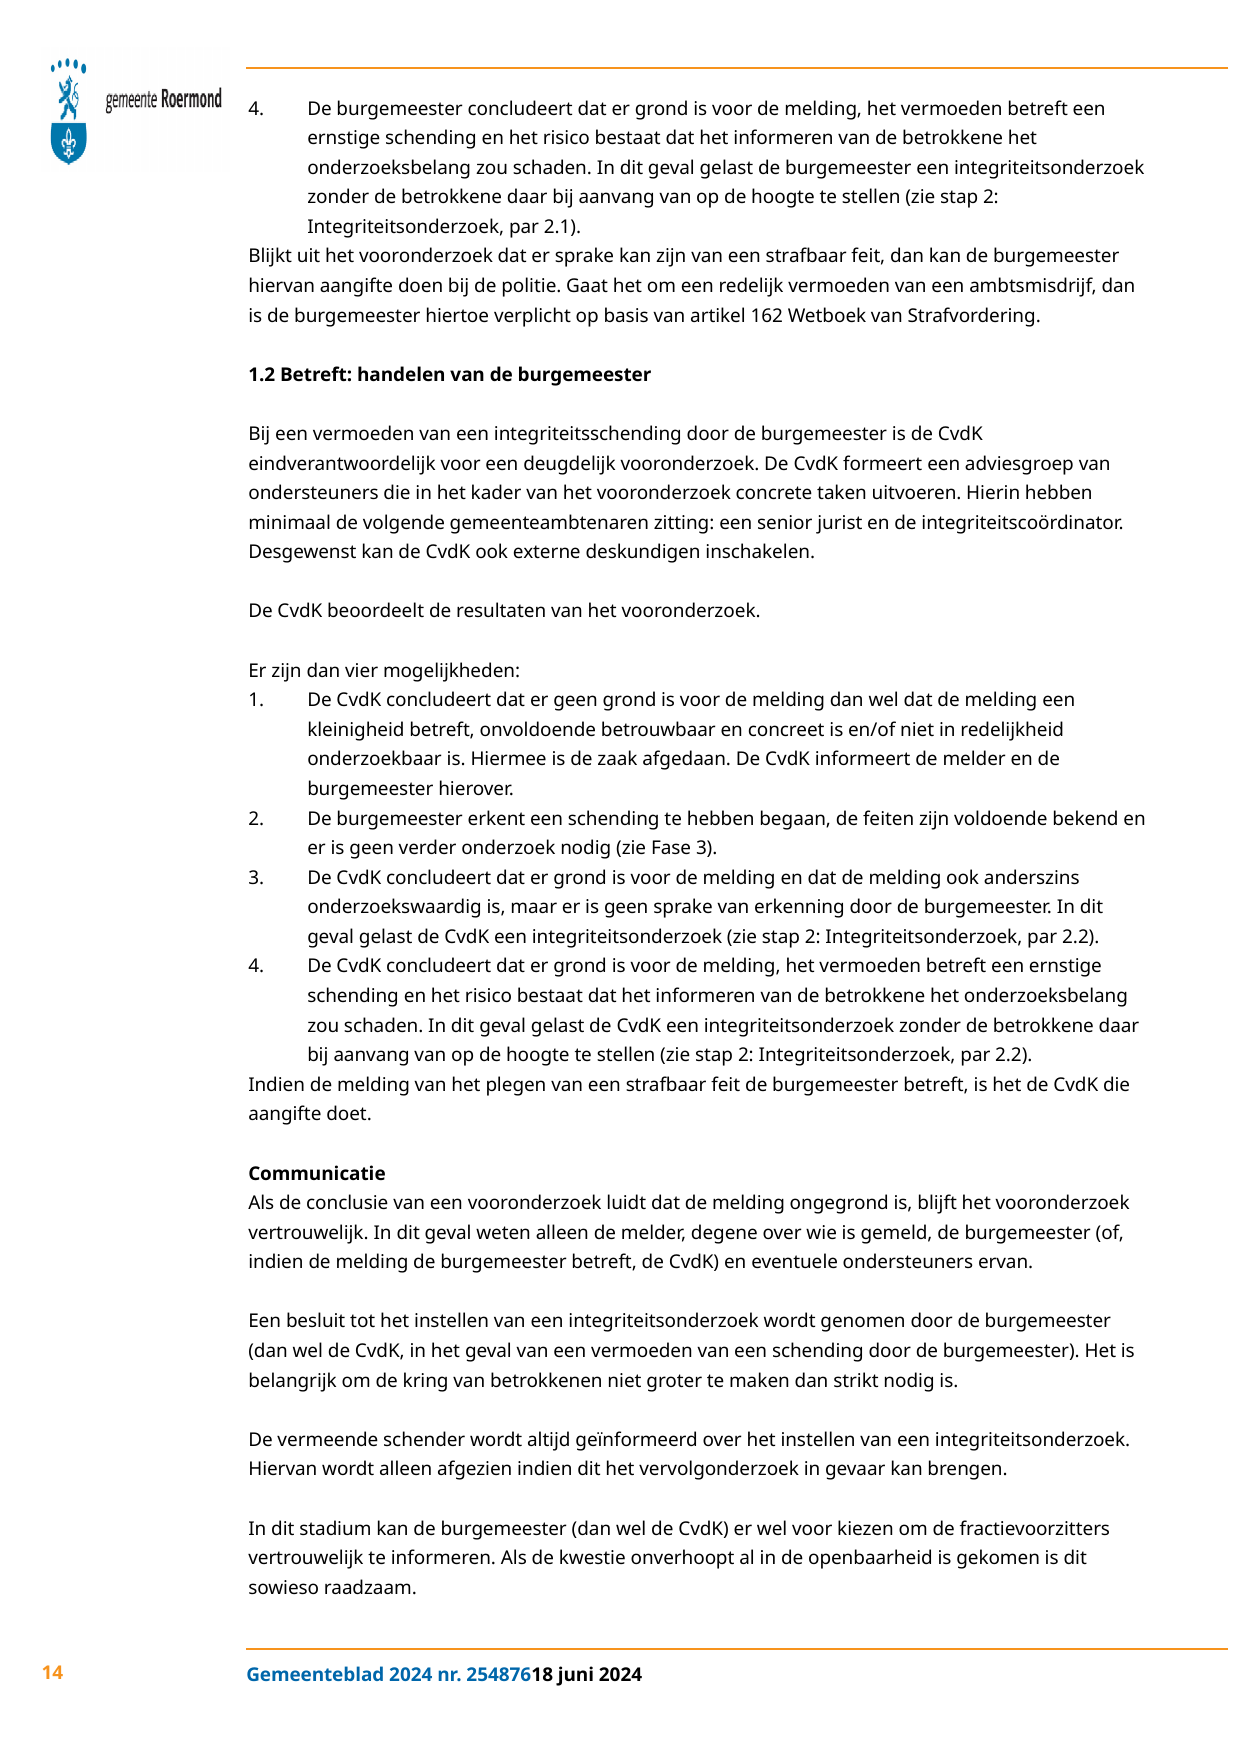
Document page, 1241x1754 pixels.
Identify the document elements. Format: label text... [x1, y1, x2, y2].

text De CvdK beoordeelt de resultaten van het vooronderzoek. [248, 598, 1152, 623]
list De CvdK concludeert dat er grond is voor de melding en dat de melding ook anderszins onderzoekswaardig is, maar er is geen sprake van erkenning door de burgemeester. In dit geval gelast de CvdK een integriteitsonderzoek (zie stap 2: Integriteitsonderzoek, par 2.2). [248, 864, 1152, 949]
text Communicatie [248, 1160, 1152, 1186]
text Bij een vermoeden van een integriteitsschending door de burgemeester is de CvdK eindverantwoordelijk voor een deugdelijk vooronderzoek. De CvdK formeert een adviesgroep van ondersteuners die in het kader van het vooronderzoek concrete taken uitvoeren. Hierin hebben minimaal de volgende gemeenteambtenaren zitting: een senior jurist en de integriteitscoördinator. Desgewenst kan de CvdK ook externe deskundigen inschakelen. [248, 420, 1152, 564]
text In dit stadium kan de burgemeester (dan wel de CvdK) er wel voor kiezen om de fractievoorzitters vertrouwelijk te informeren. Als de kwestie onverhoopt al in de openbaarheid is gekomen is dit sowieso raadzaam. [248, 1515, 1152, 1600]
picture [41, 47, 231, 172]
list De CvdK concludeert dat er grond is voor de melding, het vermoeden betreft een ernstige schending en het risico bestaat dat het informeren van de betrokkene het onderzoeksbelang zou schaden. In dit geval gelast de CvdK een integriteitsonderzoek zonder de betrokkene daar bij aanvang van op de hoogte te stellen (zie stap 2: Integriteitsonderzoek, par 2.2). [248, 953, 1152, 1067]
text Als de conclusie van een vooronderzoek luidt dat de melding ongegrond is, blijft het vooronderzoek vertrouwelijk. In dit geval weten alleen de melder, degene over wie is gemeld, de burgemeester (of, indien de melding de burgemeester betreft, de CvdK) en eventuele ondersteuners ervan. [248, 1189, 1152, 1274]
list De burgemeester erkent een schending te hebben begaan, de feiten zijn voldoende bekend en er is geen verder onderzoek nodig (zie Fase 3). [248, 805, 1152, 860]
text De vermeende schender wordt altijd geïnformeerd over het instellen van een integriteitsonderzoek. Hiervan wordt alleen afgezien indien dit het vervolgonderzoek in gevaar kan brengen. [248, 1426, 1152, 1481]
list De burgemeester concludeert dat er grond is voor de melding, het vermoeden betreft een ernstige schending en het risico bestaat dat het informeren van de betrokkene het onderzoeksbelang zou schaden. In dit geval gelast de burgemeester een integriteitsonderzoek zonder de betrokkene daar bij aanvang van op de hoogte te stellen (zie stap 2: Integriteitsonderzoek, par 2.1). [248, 95, 1152, 239]
text Een besluit tot het instellen van een integriteitsonderzoek wordt genomen door de burgemeester (dan wel de CvdK, in het geval van een vermoeden van een schending door de burgemeester). Het is belangrijk om de kring van betrokkenen niet groter te maken dan strikt nodig is. [248, 1308, 1152, 1393]
text Blijkt uit het vooronderzoek dat er sprake kan zijn van een strafbaar feit, dan kan de burgemeester hiervan aangifte doen bij de politie. Gaat het om een redelijk vermoeden van een ambtsmisdrijf, dan is de burgemeester hiertoe verplicht op basis van artikel 162 Wetboek van Strafvordering. [248, 243, 1152, 328]
text Er zijn dan vier mogelijkheden: [248, 657, 1152, 683]
list De CvdK concludeert dat er geen grond is voor de melding dan wel dat de melding een kleinigheid betreft, onvoldoende betrouwbaar en concreet is en/of niet in redelijkheid onderzoekbaar is. Hiermee is de zaak afgedaan. De CvdK informeert de melder en de burgemeester hierover. [248, 686, 1152, 801]
text Indien de melding van het plegen van een strafbaar feit de burgemeester betreft, is het de CvdK die aangifte doet. [248, 1071, 1152, 1126]
text 1.2 Betreft: handelen van de burgemeester [248, 361, 1152, 387]
